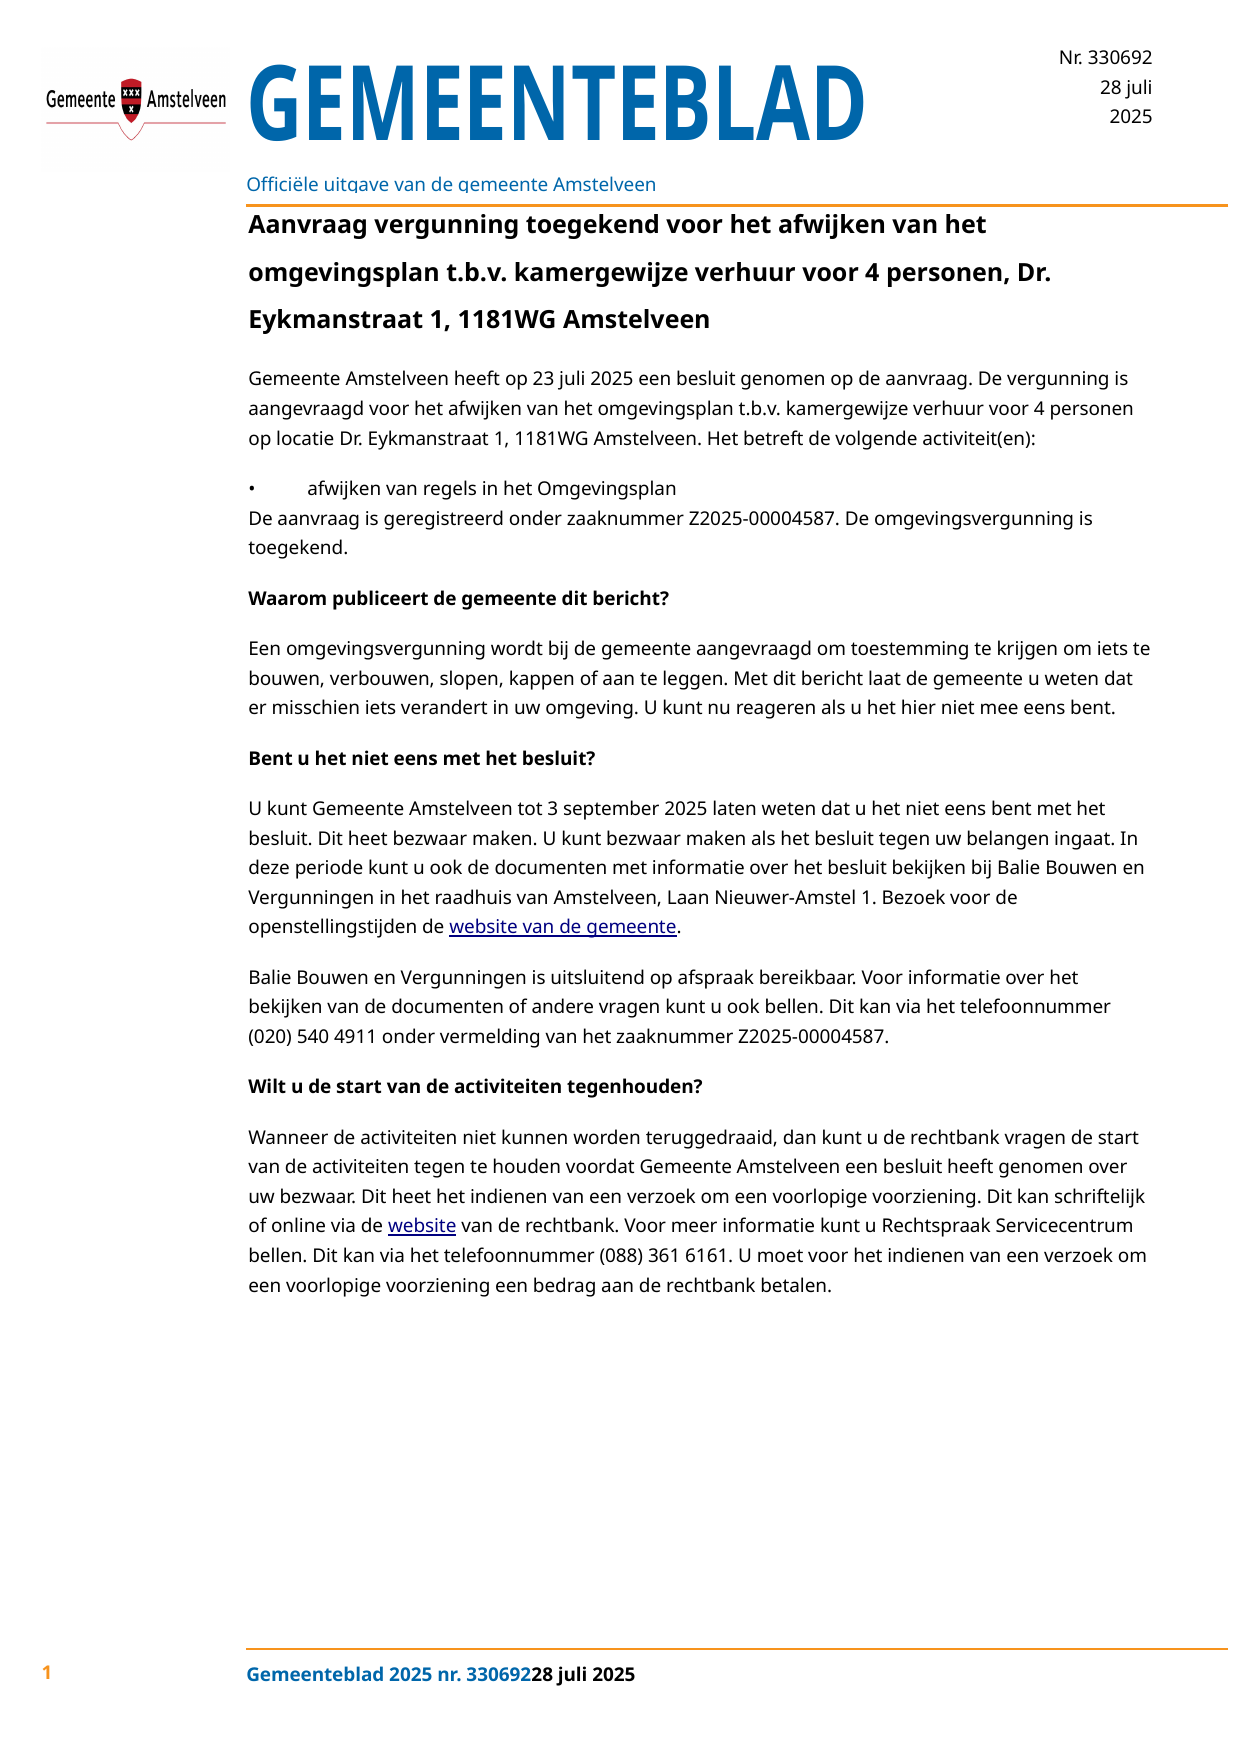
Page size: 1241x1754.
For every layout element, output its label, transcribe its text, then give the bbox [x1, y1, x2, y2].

text Aanvraag vergunning toegekend voor het afwijken van het omgevingsplan t.b.v. kamergewijze verhuur voor 4 personen, Dr. Eykmanstraat 1, 1181WG Amstelveen [248, 207, 1152, 336]
text Waarom publiceert de gemeente dit bericht? [248, 585, 1152, 610]
text Een omgevingsvergunning wordt bij de gemeente aangevraagd om toestemming te krijgen om iets te bouwen, verbouwen, slopen, kappen of aan te leggen. Met dit bericht laat de gemeente u weten dat er misschien iets verandert in uw omgeving. U kunt nu reageren als u het hier niet mee eens bent. [248, 635, 1152, 720]
text De aanvraag is geregistreerd onder zaaknummer Z2025-00004587. De omgevingsvergunning is toegekend. [248, 505, 1152, 560]
text Balie Bouwen en Vergunningen is uitsluitend op afspraak bereikbaar. Voor informatie over het bekijken van de documenten of andere vragen kunt u ook bellen. Dit kan via het telefoonnummer (020) 540 4911 onder vermelding van het zaaknummer Z2025-00004587. [248, 964, 1152, 1049]
text Wilt u de start van de activiteiten tegenhouden? [248, 1073, 1152, 1099]
text Gemeente Amstelveen heeft op 23 juli 2025 een besluit genomen op de aanvraag. De vergunning is aangevraagd voor het afwijken van het omgevingsplan t.b.v. kamergewijze verhuur voor 4 personen op locatie Dr. Eykmanstraat 1, 1181WG Amstelveen. Het betreft de volgende activiteit(en): [248, 366, 1152, 450]
list afwijken van regels in het Omgevingsplan [248, 475, 1152, 501]
text Wanneer de activiteiten niet kunnen worden teruggedraaid, dan kunt u de rechtbank vragen de start van de activiteiten tegen te houden voordat Gemeente Amstelveen een besluit heeft genomen over uw bezwaar. Dit heet het indienen van een verzoek om een voorlopige voorziening. Dit kan schriftelijk of online via de website van de rechtbank. Voor meer informatie kunt u Rechtspraak Servicecentrum bellen. Dit kan via het telefoonnummer (088) 361 6161. U moet voor het indienen van een verzoek om een voorlopige voorziening een bedrag aan de rechtbank betalen. [248, 1124, 1152, 1297]
picture [41, 47, 231, 172]
text U kunt Gemeente Amstelveen tot 3 september 2025 laten weten dat u het niet eens bent met het besluit. Dit heet bezwaar maken. U kunt bezwaar maken als het besluit tegen uw belangen ingaat. In deze periode kunt u ook de documenten met informatie over het besluit bekijken bij Balie Bouwen en Vergunningen in het raadhuis van Amstelveen, Laan Nieuwer-Amstel 1. Bezoek voor de openstellingstijden de website van de gemeente. [248, 795, 1152, 939]
text Bent u het niet eens met het besluit? [248, 745, 1152, 770]
